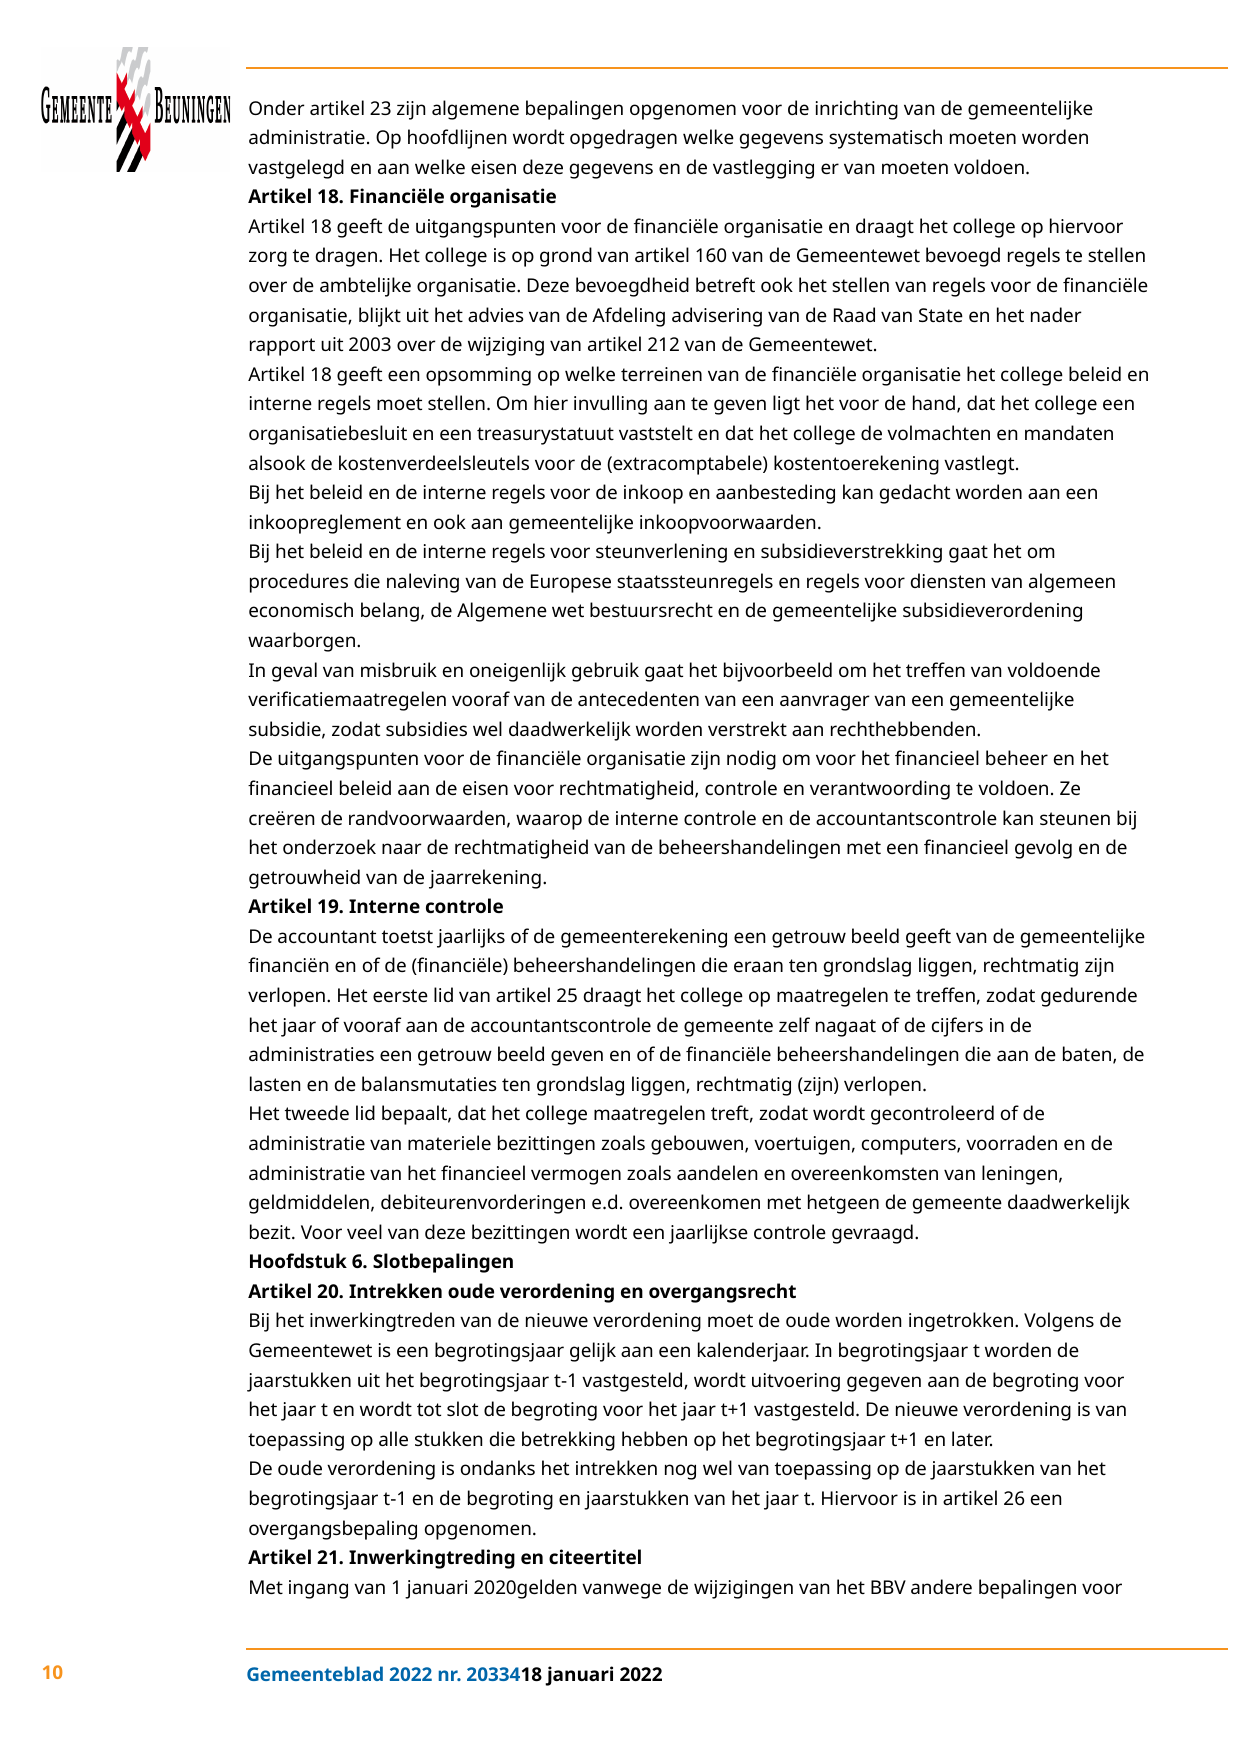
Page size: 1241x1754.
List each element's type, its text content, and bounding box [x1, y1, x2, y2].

text In geval van misbruik en oneigenlijk gebruik gaat het bijvoorbeeld om het treffen van voldoende verificatiemaatregelen vooraf van de antecedenten van een aanvrager van een gemeentelijke subsidie, zodat subsidies wel daadwerkelijk worden verstrekt aan rechthebbenden. [248, 657, 1152, 742]
picture [41, 47, 231, 172]
text Artikel 21. Inwerkingtreding en citeertitel [248, 1544, 1152, 1570]
text Artikel 18. Financiële organisatie [248, 183, 1152, 209]
text Onder artikel 23 zijn algemene bepalingen opgenomen voor de inrichting van de gemeentelijke administratie. Op hoofdlijnen wordt opgedragen welke gegevens systematisch moeten worden vastgelegd en aan welke eisen deze gegevens en de vastlegging er van moeten voldoen. [248, 95, 1152, 180]
text Hoofdstuk 6. Slotbepalingen [248, 1248, 1152, 1274]
text procedures die naleving van de Europese staatssteunregels en regels voor diensten van algemeen economisch belang, de Algemene wet bestuursrecht en de gemeentelijke subsidieverordening waarborgen. [248, 568, 1152, 653]
text De accountant toetst jaarlijks of de gemeenterekening een getrouw beeld geeft van de gemeentelijke financiën en of de (financiële) beheershandelingen die eraan ten grondslag liggen, rechtmatig zijn verlopen. Het eerste lid van artikel 25 draagt het college op maatregelen te treffen, zodat gedurende het jaar of vooraf aan de accountantscontrole de gemeente zelf nagaat of de cijfers in de administraties een getrouw beeld geven en of de financiële beheershandelingen die aan de baten, de lasten en de balansmutaties ten grondslag liggen, rechtmatig (zijn) verlopen. [248, 923, 1152, 1097]
text Bij het inwerkingtreden van de nieuwe verordening moet de oude worden ingetrokken. Volgens de Gemeentewet is een begrotingsjaar gelijk aan een kalenderjaar. In begrotingsjaar t worden de jaarstukken uit het begrotingsjaar t-1 vastgesteld, wordt uitvoering gegeven aan de begroting voor het jaar t en wordt tot slot de begroting voor het jaar t+1 vastgesteld. De nieuwe verordening is van toepassing op alle stukken die betrekking hebben op het begrotingsjaar t+1 en later. [248, 1308, 1152, 1452]
text Met ingang van 1 januari 2020gelden vanwege de wijzigingen van het BBV andere bepalingen voor [248, 1574, 1152, 1600]
text Artikel 18 geeft de uitgangspunten voor de financiële organisatie en draagt het college op hiervoor zorg te dragen. Het college is op grond van artikel 160 van de Gemeentewet bevoegd regels te stellen over de ambtelijke organisatie. Deze bevoegdheid betreft ook het stellen van regels voor de financiële organisatie, blijkt uit het advies van de Afdeling advisering van de Raad van State en het nader rapport uit 2003 over de wijziging van artikel 212 van de Gemeentewet. [248, 213, 1152, 357]
text administratie van materiele bezittingen zoals gebouwen, voertuigen, computers, voorraden en de administratie van het financieel vermogen zoals aandelen en overeenkomsten van leningen, geldmiddelen, debiteurenvorderingen e.d. overeenkomen met hetgeen de gemeente daadwerkelijk bezit. Voor veel van deze bezittingen wordt een jaarlijkse controle gevraagd. [248, 1130, 1152, 1245]
text Bij het beleid en de interne regels voor steunverlening en subsidieverstrekking gaat het om [248, 538, 1152, 564]
text Artikel 20. Intrekken oude verordening en overgangsrecht [248, 1278, 1152, 1304]
text Artikel 18 geeft een opsomming op welke terreinen van de financiële organisatie het college beleid en interne regels moet stellen. Om hier invulling aan te geven ligt het voor de hand, dat het college een organisatiebesluit en een treasurystatuut vaststelt en dat het college de volmachten en mandaten alsook de kostenverdeelsleutels voor de (extracomptabele) kostentoerekening vastlegt. [248, 361, 1152, 476]
text Het tweede lid bepaalt, dat het college maatregelen treft, zodat wordt gecontroleerd of de [248, 1101, 1152, 1126]
text De uitgangspunten voor de financiële organisatie zijn nodig om voor het financieel beheer en het financieel beleid aan de eisen voor rechtmatigheid, controle en verantwoording te voldoen. Ze creëren de randvoorwaarden, waarop de interne controle en de accountantscontrole kan steunen bij het onderzoek naar de rechtmatigheid van de beheershandelingen met een financieel gevolg en de getrouwheid van de jaarrekening. [248, 746, 1152, 890]
text De oude verordening is ondanks het intrekken nog wel van toepassing op de jaarstukken van het begrotingsjaar t-1 en de begroting en jaarstukken van het jaar t. Hiervoor is in artikel 26 een overgangsbepaling opgenomen. [248, 1456, 1152, 1541]
text Artikel 19. Interne controle [248, 893, 1152, 919]
text Bij het beleid en de interne regels voor de inkoop en aanbesteding kan gedacht worden aan een inkoopreglement en ook aan gemeentelijke inkoopvoorwaarden. [248, 479, 1152, 535]
